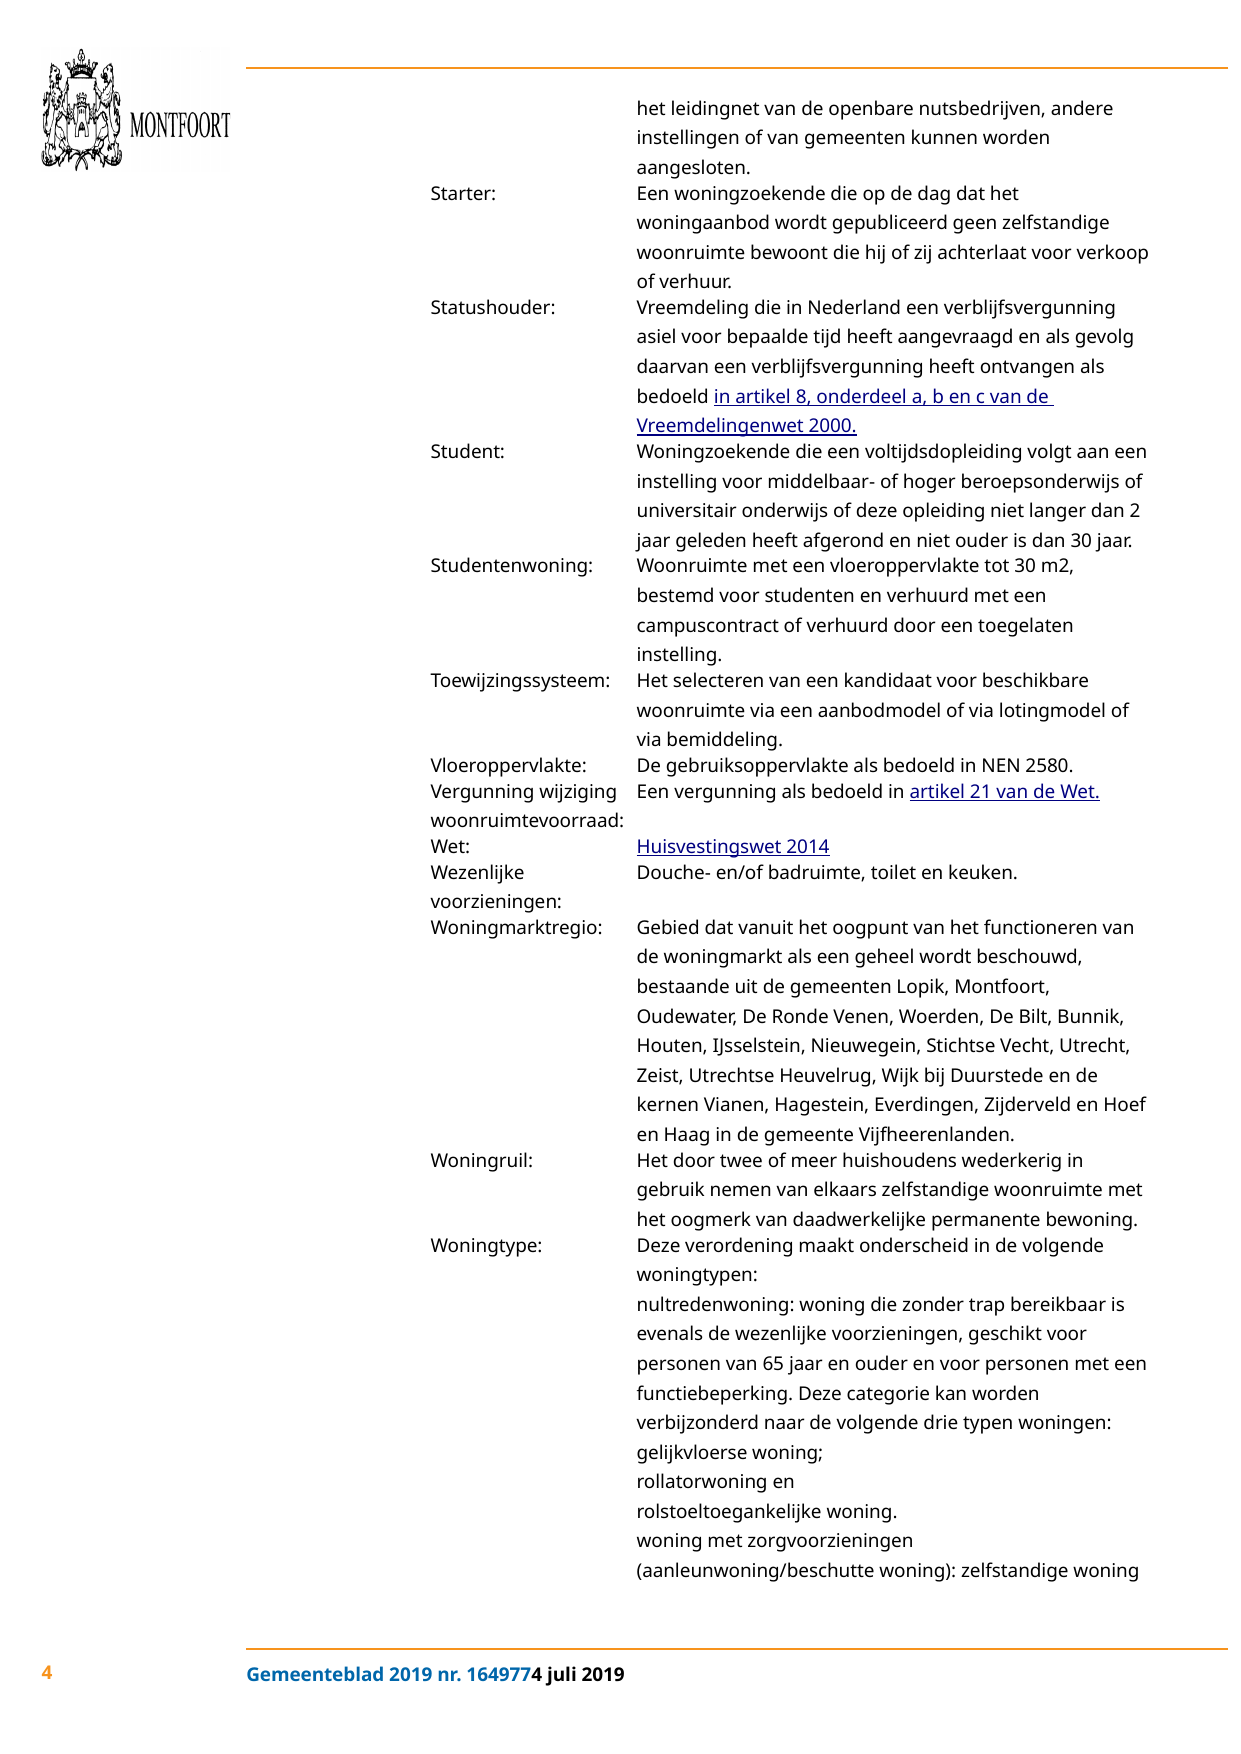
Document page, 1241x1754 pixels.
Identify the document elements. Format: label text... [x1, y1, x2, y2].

table_cell [248, 859, 430, 914]
table_cell [430, 95, 636, 180]
table_cell [248, 778, 430, 833]
table_cell [248, 833, 430, 859]
table_cell Woonruimte met een vloeroppervlakte tot 30 m2, bestemd voor studenten en verhuurd met een campuscontract of verhuurd door een toegelaten instelling. [636, 553, 1152, 667]
picture [41, 47, 231, 172]
table_cell het leidingnet van de openbare nutsbedrijven, andere instellingen of van gemeenten kunnen worden aangesloten. [636, 95, 1152, 180]
table_cell Vreemdeling die in Nederland een verblijfsvergunning asiel voor bepaalde tijd heeft aangevraagd en als gevolg daarvan een verblijfsvergunning heeft ontvangen als bedoeld in artikel 8, onderdeel a, b en c van de Vreemdelingenwet 2000. [636, 294, 1152, 438]
table_cell De gebruiksoppervlakte als bedoeld in NEN 2580. [636, 752, 1152, 778]
table_cell Wezenlijke voorzieningen: [430, 859, 636, 914]
table_cell Woningmarktregio: [430, 914, 636, 1147]
table_cell [248, 1147, 430, 1232]
table_cell Het door twee of meer huishoudens wederkerig in gebruik nemen van elkaars zelfstandige woonruimte met het oogmerk van daadwerkelijke permanente bewoning. [636, 1147, 1152, 1232]
table_cell [248, 667, 430, 752]
table_cell Het selecteren van een kandidaat voor beschikbare woonruimte via een aanbodmodel of via lotingmodel of via bemiddeling. [636, 667, 1152, 752]
table_cell Vergunning wijziging woonruimtevoorraad: [430, 778, 636, 833]
table_cell Deze verordening maakt onderscheid in de volgende woningtypen: nultredenwoning: woning die zonder trap bereikbaar is evenals de wezenlijke voorzieningen, geschikt voor personen van 65 jaar en ouder en voor personen met een functiebeperking. Deze categorie kan worden verbijzonderd naar de volgende drie typen woningen: gelijkvloerse woning; rollatorwoning en rolstoeltoegankelijke woning. woning met zorgvoorzieningen (aanleunwoning/beschutte woning): zelfstandige woning [636, 1232, 1152, 1583]
table_cell [248, 914, 430, 1147]
table_cell Wet: [430, 833, 636, 859]
table_cell Een vergunning als bedoeld in artikel 21 van de Wet. [636, 778, 1152, 833]
table_cell Toewijzingssysteem: [430, 667, 636, 752]
table_cell Een woningzoekende die op de dag dat het woningaanbod wordt gepubliceerd geen zelfstandige woonruimte bewoont die hij of zij achterlaat voor verkoop of verhuur. [636, 180, 1152, 294]
table_cell [248, 553, 430, 667]
table_cell [248, 294, 430, 438]
table_cell Studentenwoning: [430, 553, 636, 667]
table_cell Student: [430, 438, 636, 553]
table_cell Woningtype: [430, 1232, 636, 1583]
table_cell Vloeroppervlakte: [430, 752, 636, 778]
table_cell Statushouder: [430, 294, 636, 438]
table_cell [248, 1232, 430, 1583]
table_cell Gebied dat vanuit het oogpunt van het functioneren van de woningmarkt als een geheel wordt beschouwd, bestaande uit de gemeenten Lopik, Montfoort, Oudewater, De Ronde Venen, Woerden, De Bilt, Bunnik, Houten, IJsselstein, Nieuwegein, Stichtse Vecht, Utrecht, Zeist, Utrechtse Heuvelrug, Wijk bij Duurstede en de kernen Vianen, Hagestein, Everdingen, Zijderveld en Hoef en Haag in de gemeente Vijfheerenlanden. [636, 914, 1152, 1147]
table_cell Douche- en/of badruimte, toilet en keuken. [636, 859, 1152, 914]
table_cell [248, 438, 430, 553]
table_cell [248, 95, 430, 180]
table_cell [248, 180, 430, 294]
table_cell Starter: [430, 180, 636, 294]
table_cell Woningzoekende die een voltijdsdopleiding volgt aan een instelling voor middelbaar- of hoger beroepsonderwijs of universitair onderwijs of deze opleiding niet langer dan 2 jaar geleden heeft afgerond en niet ouder is dan 30 jaar. [636, 438, 1152, 553]
table_cell Woningruil: [430, 1147, 636, 1232]
table_cell Huisvestingswet 2014 [636, 833, 1152, 859]
table_cell [248, 752, 430, 778]
